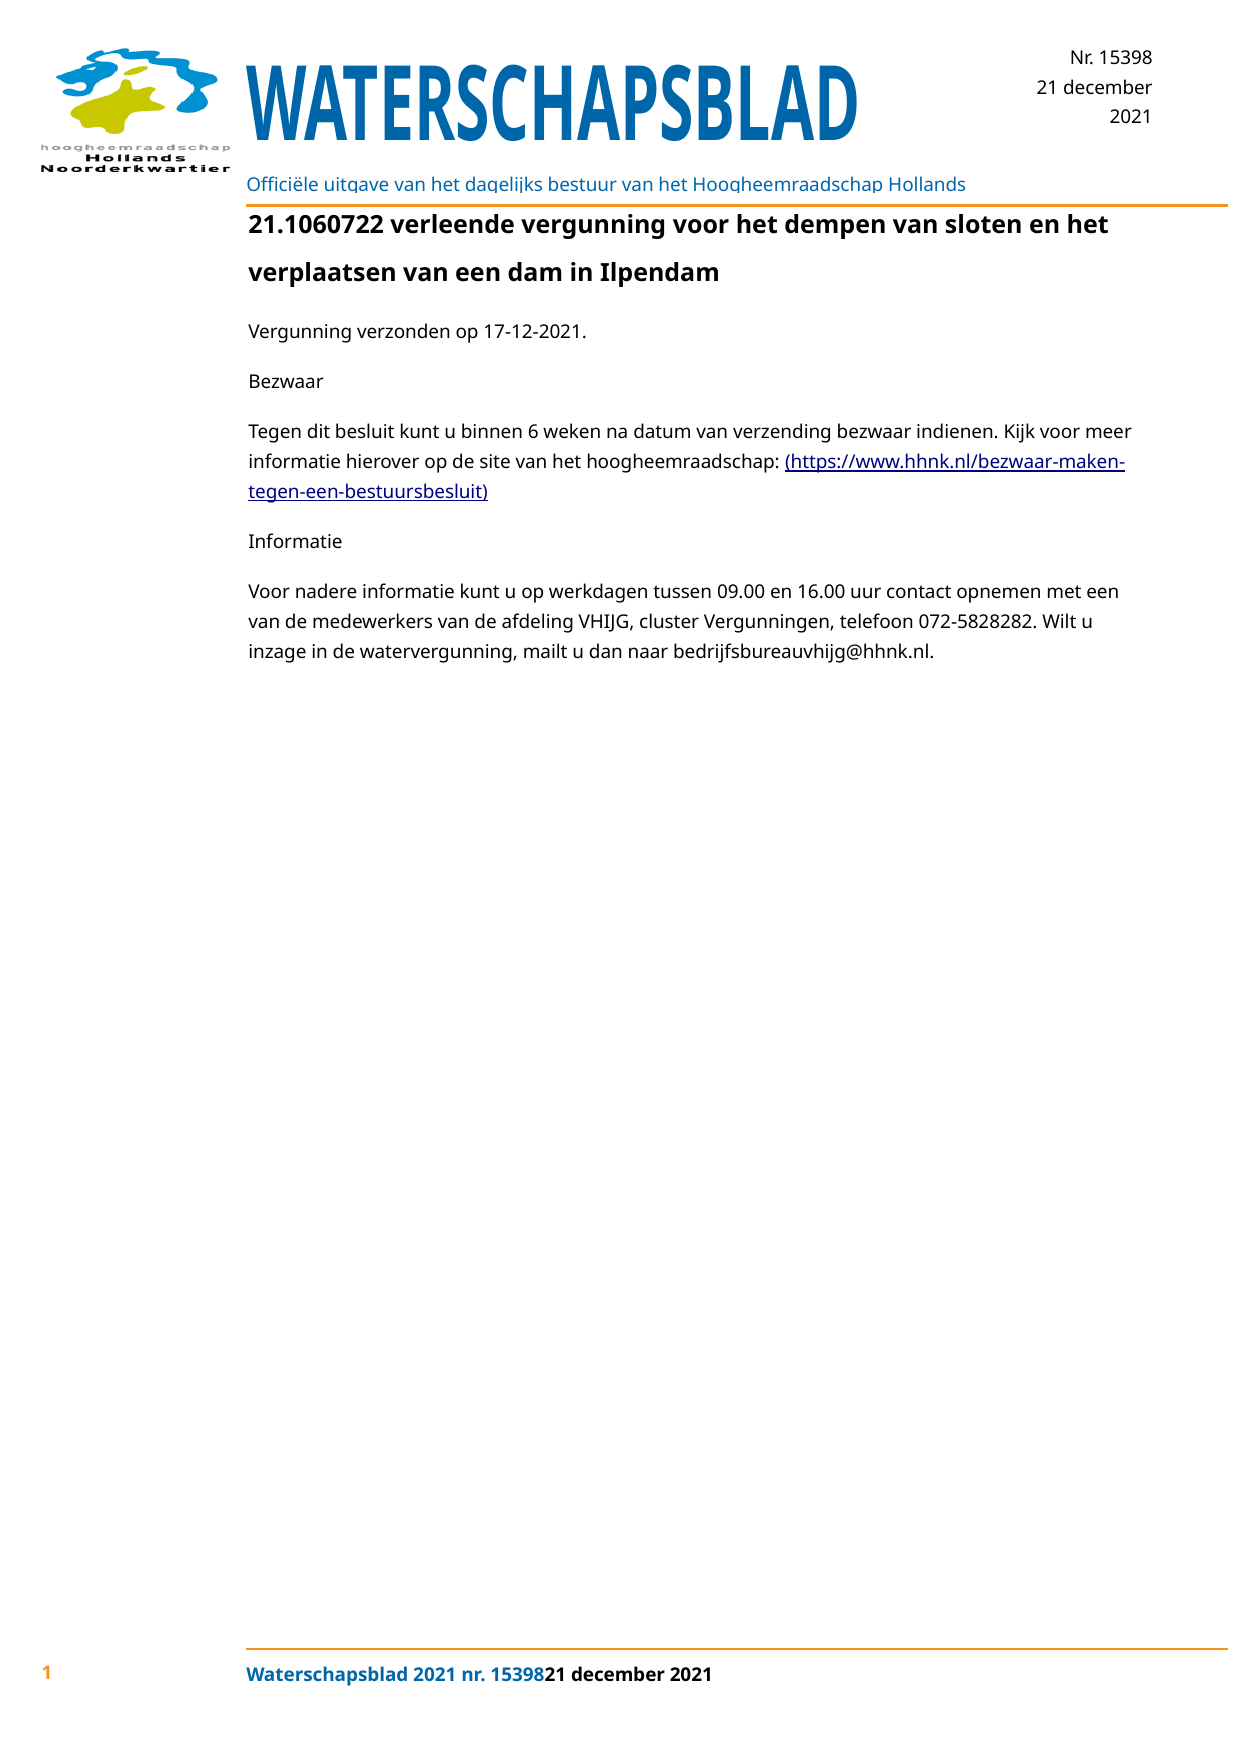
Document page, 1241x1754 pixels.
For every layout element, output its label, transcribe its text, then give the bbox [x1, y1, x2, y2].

text Bezwaar [248, 368, 1152, 394]
text Vergunning verzonden op 17-12-2021. [248, 318, 1152, 344]
text Tegen dit besluit kunt u binnen 6 weken na datum van verzending bezwaar indienen. Kijk voor meer informatie hierover op de site van het hoogheemraadschap: (https://www.hhnk.nl/bezwaar-maken-tegen-een-bestuursbesluit) [248, 419, 1152, 504]
text 21.1060722 verleende vergunning voor het dempen van sloten en het verplaatsen van een dam in Ilpendam [248, 207, 1152, 288]
text Informatie [248, 528, 1152, 554]
text Voor nadere informatie kunt u op werkdagen tussen 09.00 en 16.00 uur contact opnemen met een van de medewerkers van de afdeling VHIJG, cluster Vergunningen, telefoon 072-5828282. Wilt u inzage in de watervergunning, mailt u dan naar bedrijfsbureauvhijg@hhnk.nl. [248, 579, 1152, 664]
picture [41, 47, 231, 172]
